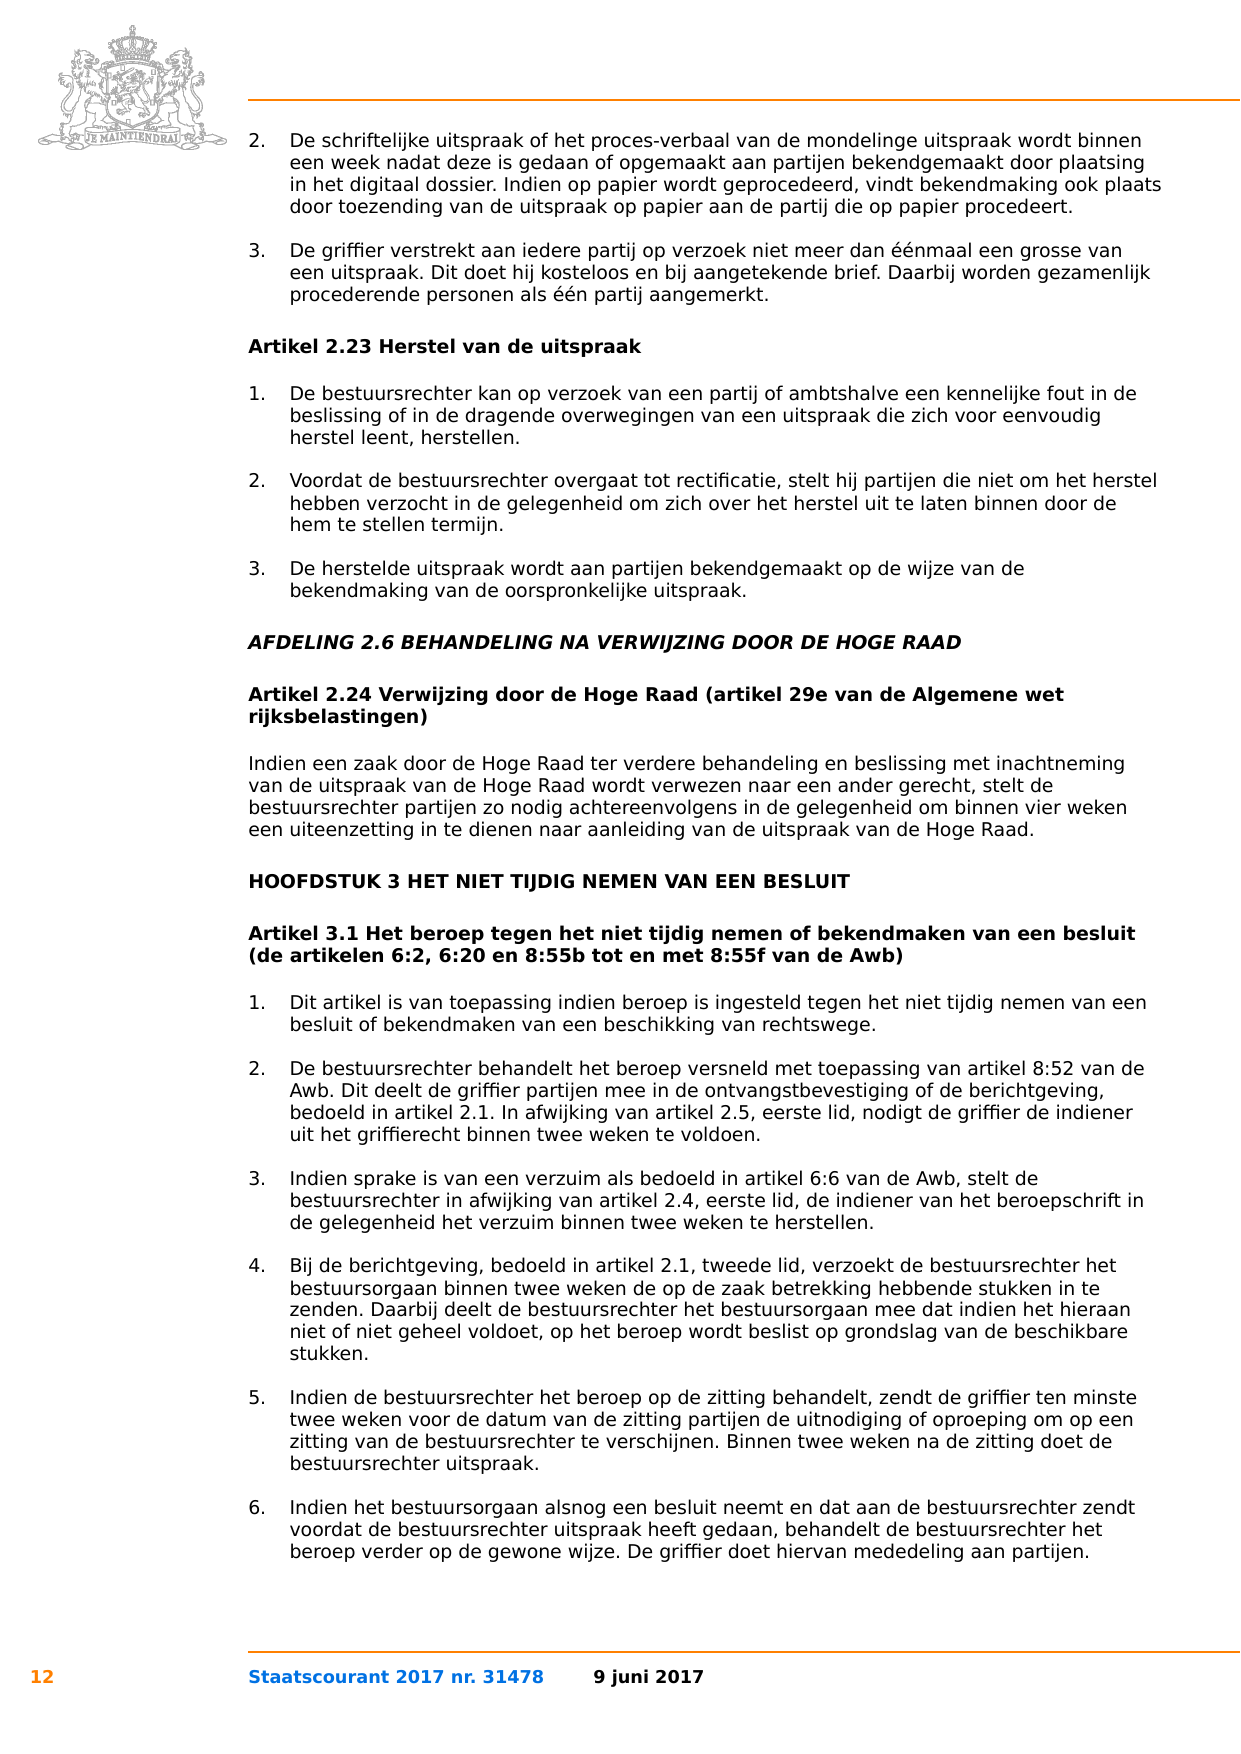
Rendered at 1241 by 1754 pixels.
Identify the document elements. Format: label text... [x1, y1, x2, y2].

text 3. De griffier verstrekt aan iedere partij op verzoek niet meer dan éénmaal een grosse van een uitspraak. Dit doet hij kosteloos en bij aangetekende brief. Daarbij worden gezamenlijk procederende personen als één partij aangemerkt. [248, 240, 1163, 306]
subtitle HOOFDSTUK 3 HET NIET TIJDIG NEMEN VAN EEN BESLUIT [248, 871, 1163, 893]
subtitle Artikel 3.1 Het beroep tegen het niet tijdig nemen of bekendmaken van een besluit (de artikelen 6:2, 6:20 en 8:55b tot en met 8:55f van de Awb) [248, 923, 1163, 967]
text 5. Indien de bestuursrechter het beroep op de zitting behandelt, zendt de griffier ten minste twee weken voor de datum van de zitting partijen de uitnodiging of oproeping om op een zitting van de bestuursrechter te verschijnen. Binnen twee weken na de zitting doet de bestuursrechter uitspraak. [248, 1387, 1163, 1475]
text 1. De bestuursrechter kan op verzoek van een partij of ambtshalve een kennelijke fout in de beslissing of in de dragende overwegingen van een uitspraak die zich voor eenvoudig herstel leent, herstellen. [248, 383, 1163, 448]
picture [38, 25, 227, 150]
text 3. Indien sprake is van een verzuim als bedoeld in artikel 6:6 van de Awb, stelt de bestuursrechter in afwijking van artikel 2.4, eerste lid, de indiener van het beroepschrift in de gelegenheid het verzuim binnen twee weken te herstellen. [248, 1168, 1163, 1233]
subtitle Artikel 2.24 Verwijzing door de Hoge Raad (artikel 29e van de Algemene wet rijksbelastingen) [248, 684, 1163, 728]
text 2. De bestuursrechter behandelt het beroep versneld met toepassing van artikel 8:52 van de Awb. Dit deelt de griffier partijen mee in de ontvangstbevestiging of de berichtgeving, bedoeld in artikel 2.1. In afwijking van artikel 2.5, eerste lid, nodigt de griffier de indiener uit het griffierecht binnen twee weken te voldoen. [248, 1058, 1163, 1146]
text 1. Dit artikel is van toepassing indien beroep is ingesteld tegen het niet tijdig nemen van een besluit of bekendmaken van een beschikking van rechtswege. [248, 992, 1163, 1036]
text 4. Bij de berichtgeving, bedoeld in artikel 2.1, tweede lid, verzoekt de bestuursrechter het bestuursorgaan binnen twee weken de op de zaak betrekking hebbende stukken in te zenden. Daarbij deelt de bestuursrechter het bestuursorgaan mee dat indien het hieraan niet of niet geheel voldoet, op het beroep wordt beslist op grondslag van de beschikbare stukken. [248, 1255, 1163, 1365]
subtitle AFDELING 2.6 BEHANDELING NA VERWIJZING DOOR DE HOGE RAAD [248, 632, 1163, 654]
subtitle Artikel 2.23 Herstel van de uitspraak [248, 336, 1163, 358]
text 2. De schriftelijke uitspraak of het proces-verbaal van de mondelinge uitspraak wordt binnen een week nadat deze is gedaan of opgemaakt aan partijen bekendgemaakt door plaatsing in het digitaal dossier. Indien op papier wordt geprocedeerd, vindt bekendmaking ook plaats door toezending van de uitspraak op papier aan de partij die op papier procedeert. [248, 130, 1163, 218]
text Indien een zaak door de Hoge Raad ter verdere behandeling en beslissing met inachtneming van de uitspraak van de Hoge Raad wordt verwezen naar een ander gerecht, stelt de bestuursrechter partijen zo nodig achtereenvolgens in de gelegenheid om binnen vier weken een uiteenzetting in te dienen naar aanleiding van de uitspraak van de Hoge Raad. [248, 753, 1163, 841]
text 2. Voordat de bestuursrechter overgaat tot rectificatie, stelt hij partijen die niet om het herstel hebben verzocht in de gelegenheid om zich over het herstel uit te laten binnen door de hem te stellen termijn. [248, 470, 1163, 536]
text 6. Indien het bestuursorgaan alsnog een besluit neemt en dat aan de bestuursrechter zendt voordat de bestuursrechter uitspraak heeft gedaan, behandelt de bestuursrechter het beroep verder op de gewone wijze. De griffier doet hiervan mededeling aan partijen. [248, 1497, 1163, 1563]
text 3. De herstelde uitspraak wordt aan partijen bekendgemaakt op de wijze van de bekendmaking van de oorspronkelijke uitspraak. [248, 558, 1163, 602]
